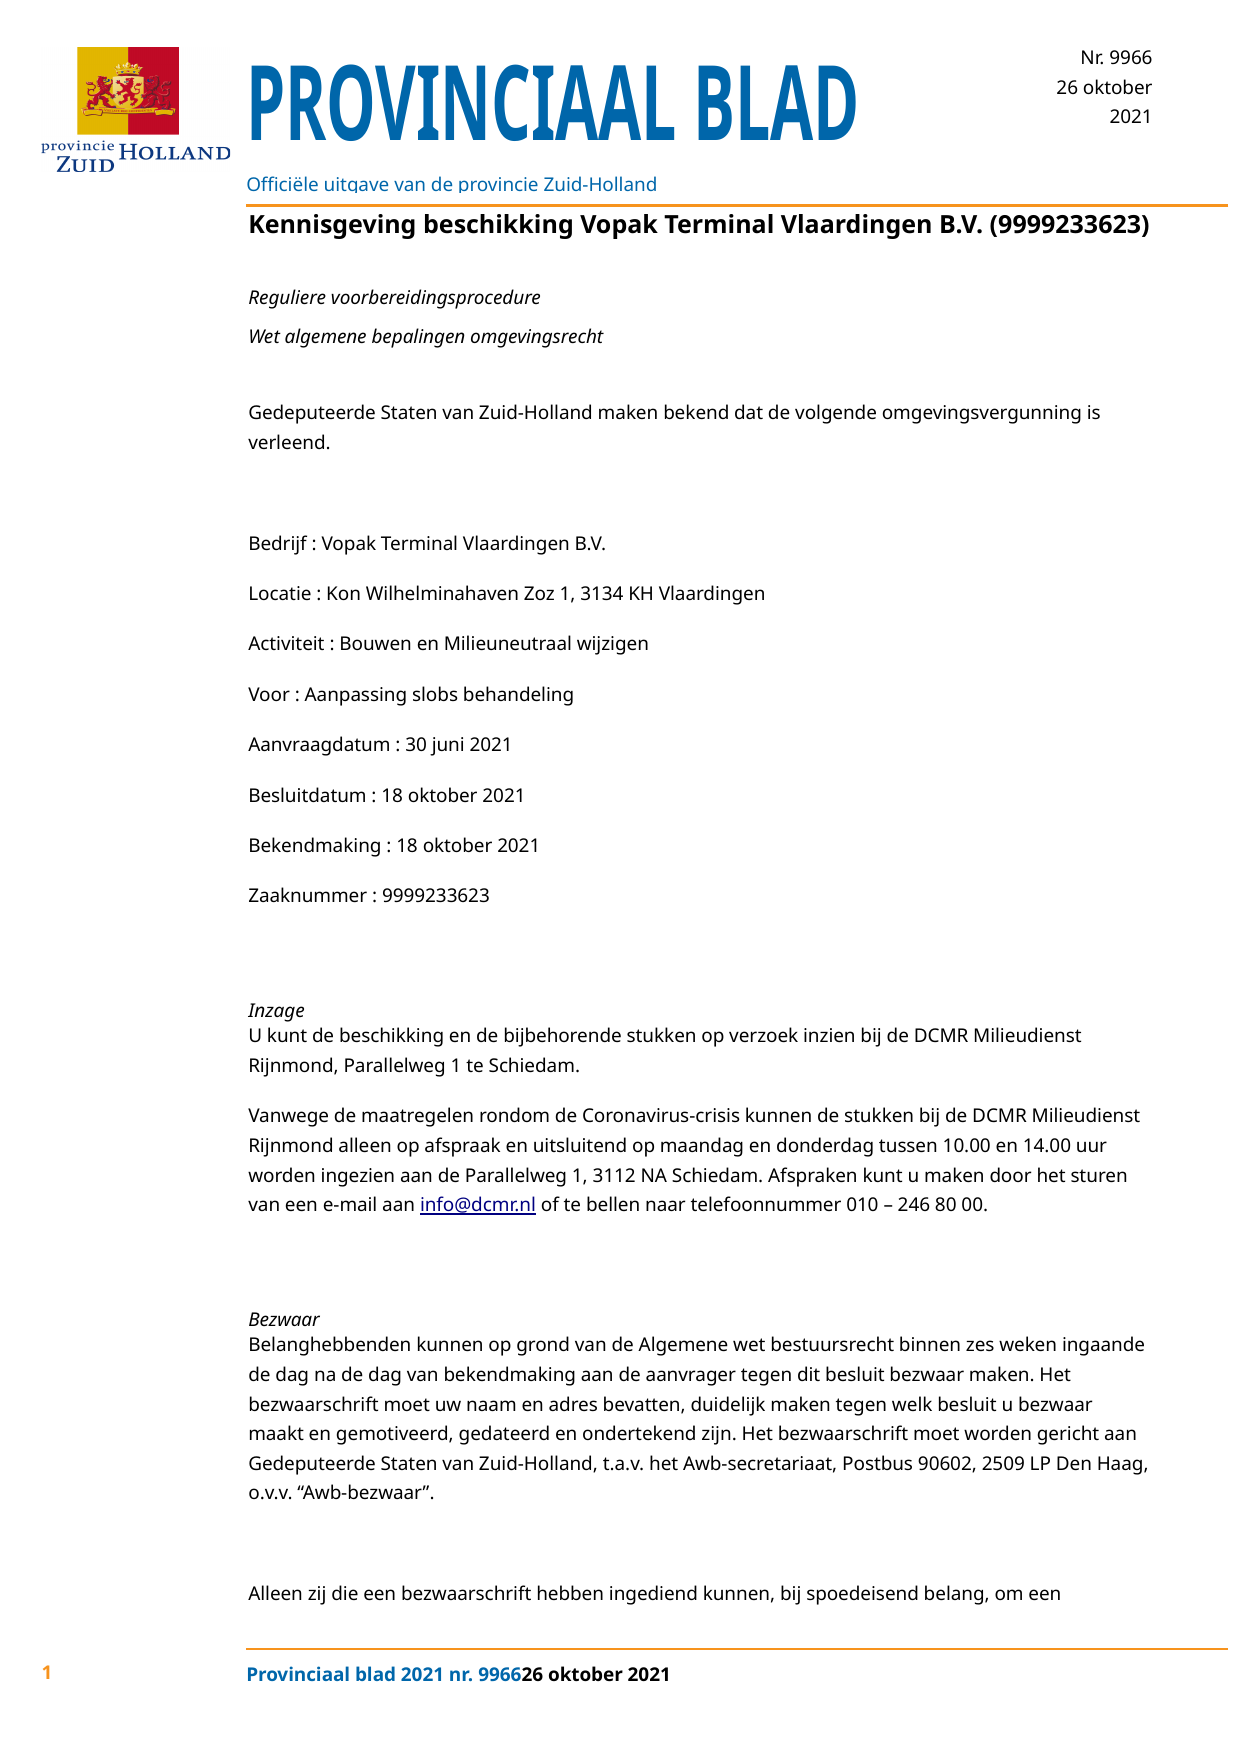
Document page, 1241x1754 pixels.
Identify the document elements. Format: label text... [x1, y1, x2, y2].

text Inzage [248, 997, 1152, 1023]
text Vanwege de maatregelen rondom de Coronavirus-crisis kunnen de stukken bij de DCMR Milieudienst Rijnmond alleen op afspraak en uitsluitend op maandag en donderdag tussen 10.00 en 14.00 uur worden ingezien aan de Parallelweg 1, 3112 NA Schiedam. Afspraken kunt u maken door het sturen van een e-mail aan info@dcmr.nl of te bellen naar telefoonnummer 010 – 246 80 00. [248, 1103, 1152, 1217]
text Besluitdatum : 18 oktober 2021 [248, 782, 1152, 807]
text Belanghebbenden kunnen op grond van de Algemene wet bestuursrecht binnen zes weken ingaande de dag na de dag van bekendmaking aan de aanvrager tegen dit besluit bezwaar maken. Het bezwaarschrift moet uw naam en adres bevatten, duidelijk maken tegen welk besluit u bezwaar maakt en gemotiveerd, gedateerd en ondertekend zijn. Het bezwaarschrift moet worden gericht aan Gedeputeerde Staten van Zuid-Holland, t.a.v. het Awb-secretariaat, Postbus 90602, 2509 LP Den Haag, o.v.v. “Awb-bezwaar”. [248, 1332, 1152, 1505]
text Aanvraagdatum : 30 juni 2021 [248, 731, 1152, 757]
text Kennisgeving beschikking Vopak Terminal Vlaardingen B.V. (9999233623) [248, 207, 1152, 241]
text Bezwaar [248, 1306, 1152, 1332]
text Wet algemene bepalingen omgevingsrecht [248, 323, 1152, 349]
text Bedrijf : Vopak Terminal Vlaardingen B.V. [248, 530, 1152, 555]
text Locatie : Kon Wilhelminahaven Zoz 1, 3134 KH Vlaardingen [248, 580, 1152, 606]
text Activiteit : Bouwen en Milieuneutraal wijzigen [248, 631, 1152, 656]
text Zaaknummer : 9999233623 [248, 883, 1152, 908]
text Bekendmaking : 18 oktober 2021 [248, 832, 1152, 858]
picture [41, 47, 231, 172]
text Reguliere voorbereidingsprocedure [248, 284, 1152, 309]
text Voor : Aanpassing slobs behandeling [248, 681, 1152, 707]
text Alleen zij die een bezwaarschrift hebben ingediend kunnen, bij spoedeisend belang, om een [248, 1580, 1152, 1606]
text U kunt de beschikking en de bijbehorende stukken op verzoek inzien bij de DCMR Milieudienst Rijnmond, Parallelweg 1 te Schiedam. [248, 1023, 1152, 1078]
text Gedeputeerde Staten van Zuid-Holland maken bekend dat de volgende omgevingsvergunning is verleend. [248, 399, 1152, 454]
